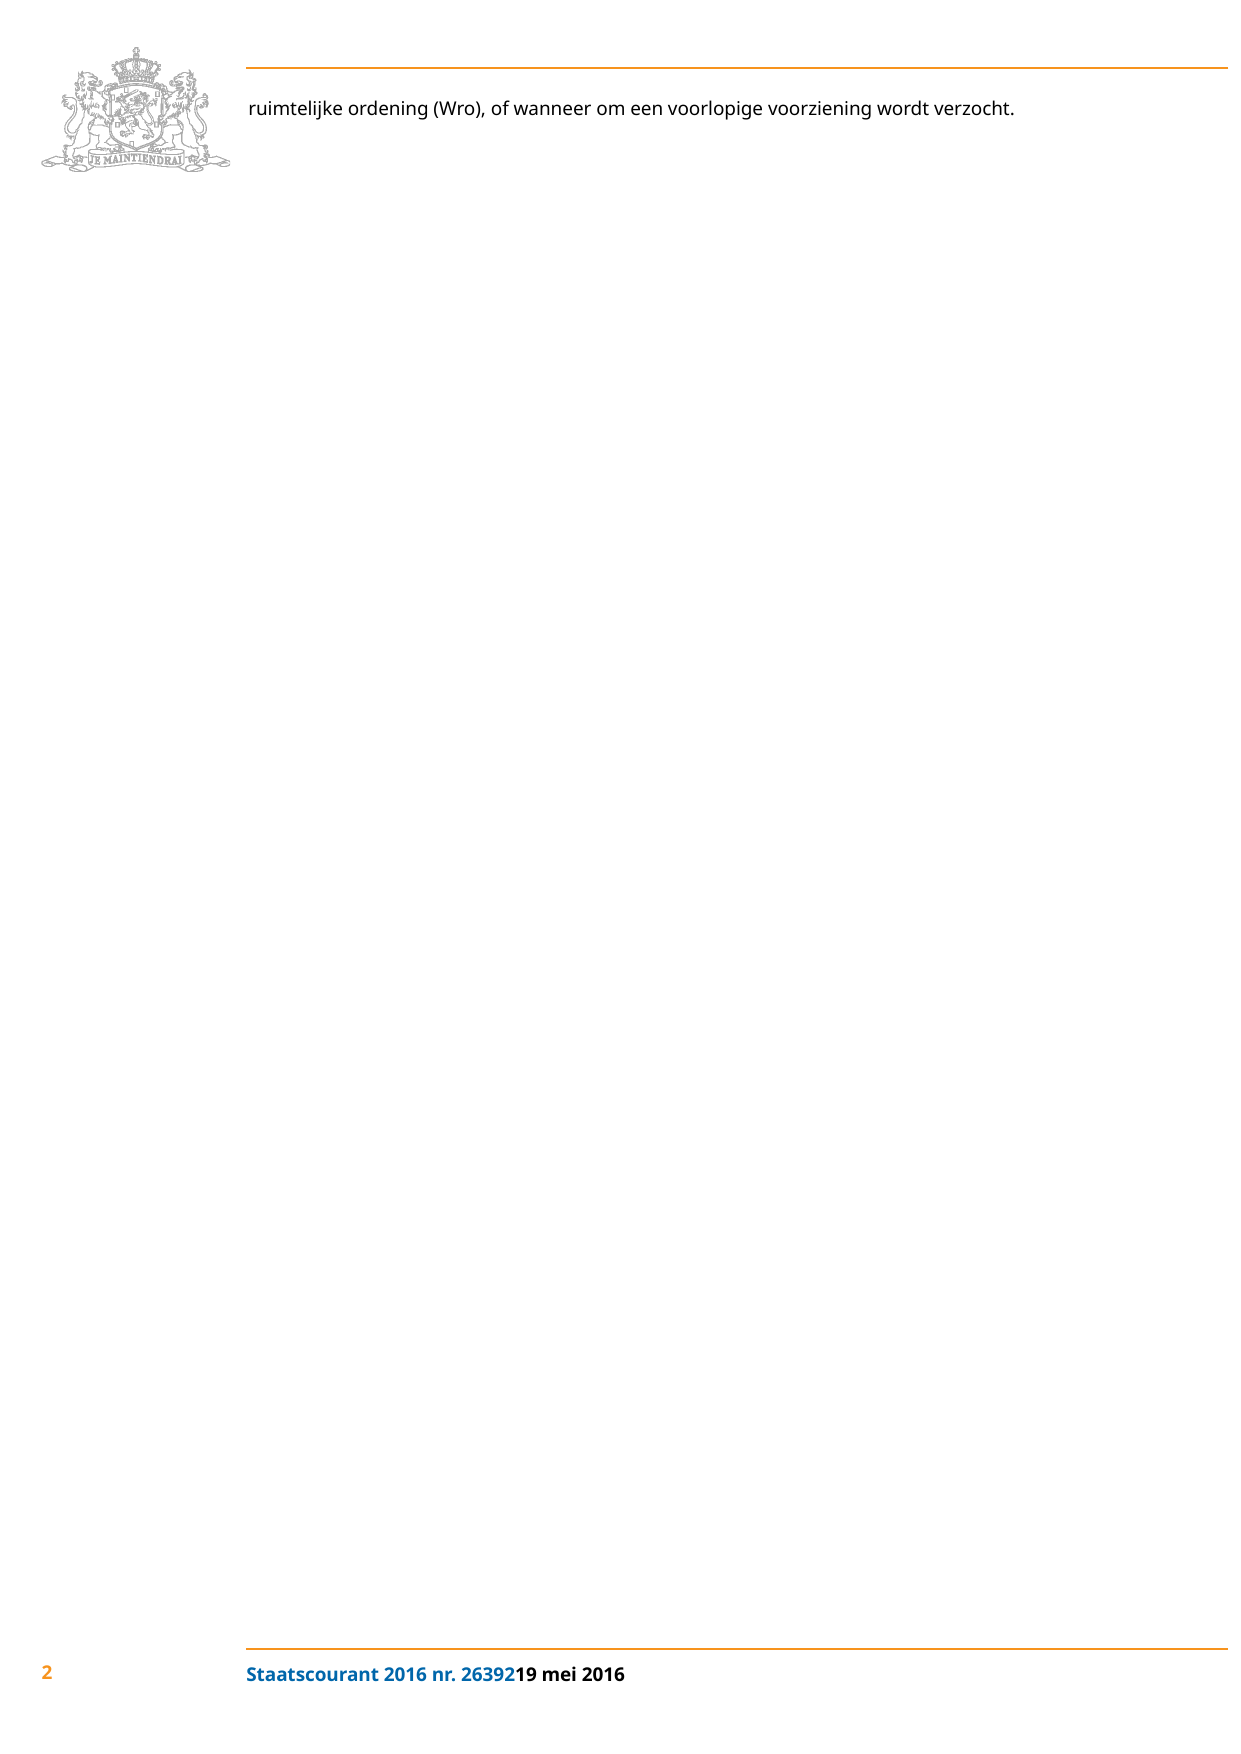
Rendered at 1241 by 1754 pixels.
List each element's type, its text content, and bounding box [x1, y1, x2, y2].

text ruimtelijke ordening (Wro), of wanneer om een voorlopige voorziening wordt verzocht. [248, 95, 1152, 121]
picture [41, 47, 231, 172]
